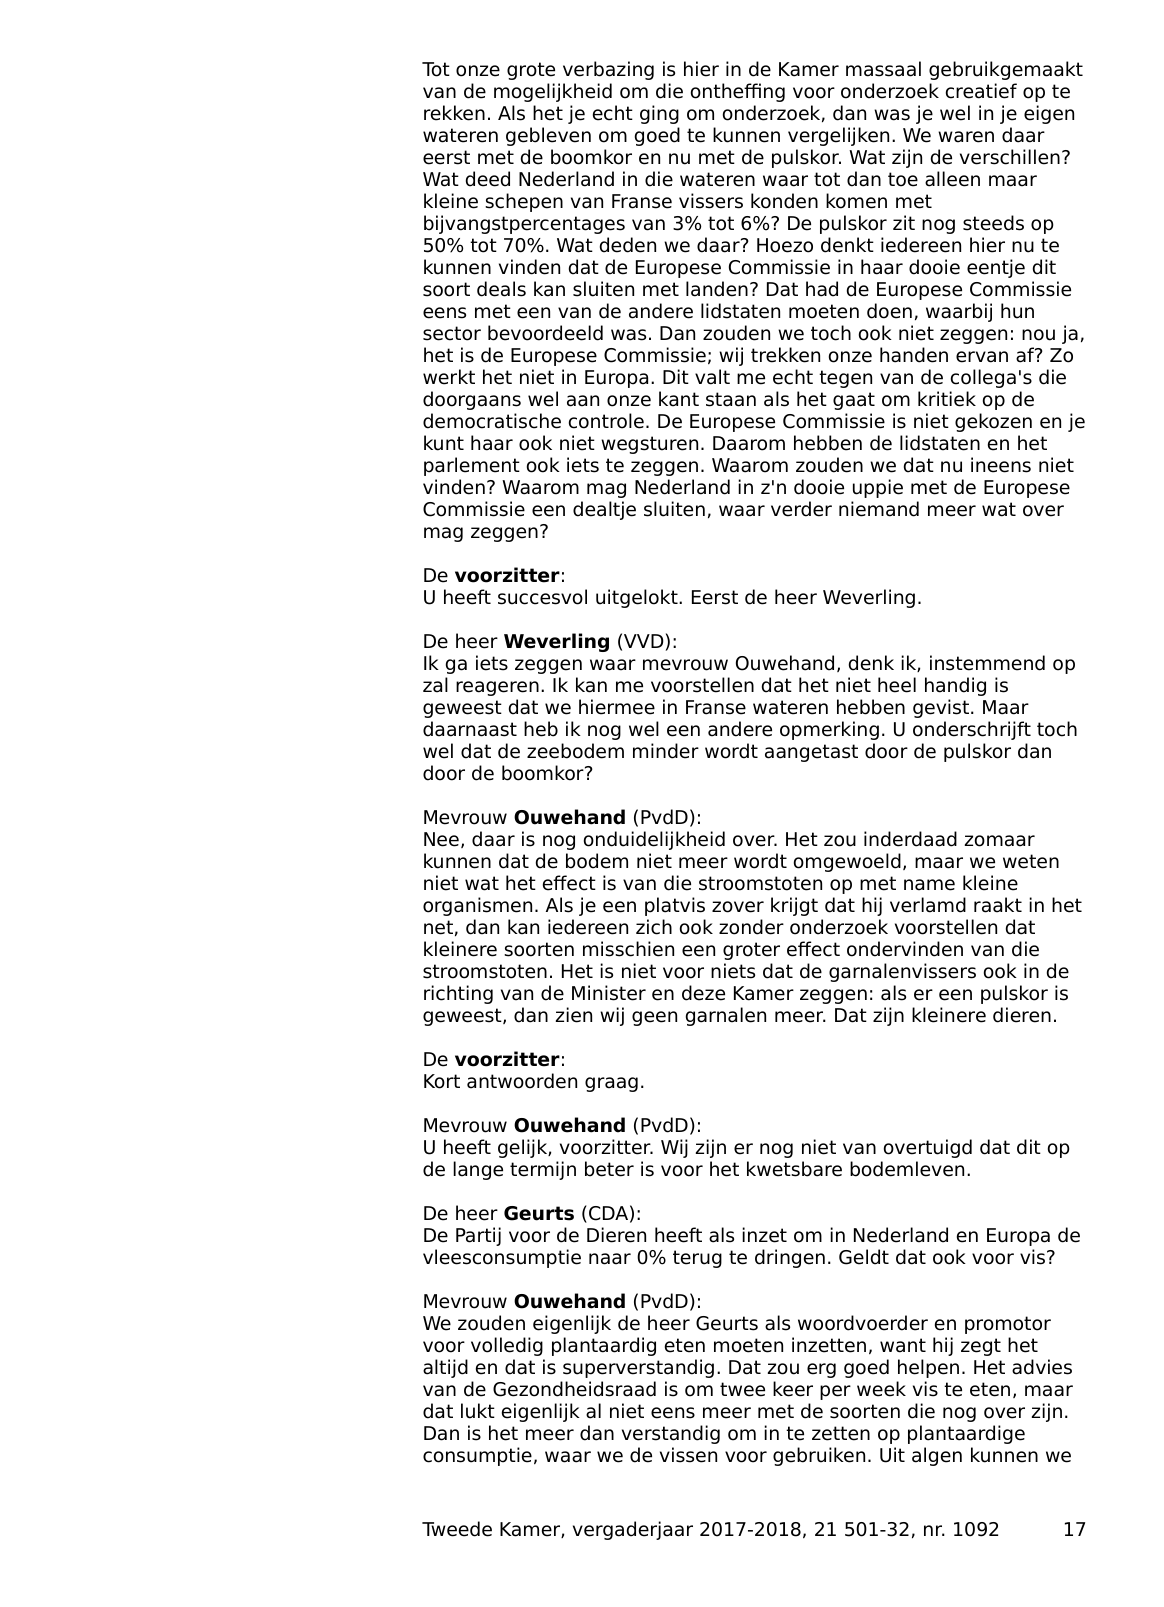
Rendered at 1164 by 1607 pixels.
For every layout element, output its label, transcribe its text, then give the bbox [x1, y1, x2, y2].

text Ik ga iets zeggen waar mevrouw Ouwehand, denk ik, instemmend op zal reageren. Ik kan me voorstellen dat het niet heel handig is geweest dat we hiermee in Franse wateren hebben gevist. Maar daarnaast heb ik nog wel een andere opmerking. U onderschrijft toch wel dat de zeebodem minder wordt aangetast door de pulskor dan door de boomkor? [422, 653, 1087, 785]
text Mevrouw Ouwehand (PvdD): [422, 1291, 1087, 1313]
text Mevrouw Ouwehand (PvdD): [422, 807, 1087, 829]
text Mevrouw Ouwehand (PvdD): [422, 1115, 1087, 1137]
text Kort antwoorden graag. [422, 1071, 1087, 1093]
text De heer Geurts (CDA): [422, 1203, 1087, 1225]
text De Partij voor de Dieren heeft als inzet om in Nederland en Europa de vleesconsumptie naar 0% terug te dringen. Geldt dat ook voor vis? [422, 1225, 1087, 1269]
text De heer Weverling (VVD): [422, 631, 1087, 653]
text Tot onze grote verbazing is hier in de Kamer massaal gebruikgemaakt van de mogelijkheid om die ontheffing voor onderzoek creatief op te rekken. Als het je echt ging om onderzoek, dan was je wel in je eigen wateren gebleven om goed te kunnen vergelijken. We waren daar eerst met de boomkor en nu met de pulskor. Wat zijn de verschillen? Wat deed Nederland in die wateren waar tot dan toe alleen maar kleine schepen van Franse vissers konden komen met bijvangstpercentages van 3% tot 6%? De pulskor zit nog steeds op 50% tot 70%. Wat deden we daar? Hoezo denkt iedereen hier nu te kunnen vinden dat de Europese Commissie in haar dooie eentje dit soort deals kan sluiten met landen? Dat had de Europese Commissie eens met een van de andere lidstaten moeten doen, waarbij hun sector bevoordeeld was. Dan zouden we toch ook niet zeggen: nou ja, het is de Europese Commissie; wij trekken onze handen ervan af? Zo werkt het niet in Europa. Dit valt me echt tegen van de collega's die doorgaans wel aan onze kant staan als het gaat om kritiek op de democratische controle. De Europese Commissie is niet gekozen en je kunt haar ook niet wegsturen. Daarom hebben de lidstaten en het parlement ook iets te zeggen. Waarom zouden we dat nu ineens niet vinden? Waarom mag Nederland in z'n dooie uppie met de Europese Commissie een dealtje sluiten, waar verder niemand meer wat over mag zeggen? [422, 59, 1087, 543]
text De voorzitter: [422, 1049, 1087, 1071]
text U heeft gelijk, voorzitter. Wij zijn er nog niet van overtuigd dat dit op de lange termijn beter is voor het kwetsbare bodemleven. [422, 1137, 1087, 1181]
text We zouden eigenlijk de heer Geurts als woordvoerder en promotor voor volledig plantaardig eten moeten inzetten, want hij zegt het altijd en dat is superverstandig. Dat zou erg goed helpen. Het advies van de Gezondheidsraad is om twee keer per week vis te eten, maar dat lukt eigenlijk al niet eens meer met de soorten die nog over zijn. Dan is het meer dan verstandig om in te zetten op plantaardige consumptie, waar we de vissen voor gebruiken. Uit algen kunnen we [422, 1313, 1087, 1467]
text U heeft succesvol uitgelokt. Eerst de heer Weverling. [422, 587, 1087, 609]
text De voorzitter: [422, 565, 1087, 587]
text Nee, daar is nog onduidelijkheid over. Het zou inderdaad zomaar kunnen dat de bodem niet meer wordt omgewoeld, maar we weten niet wat het effect is van die stroomstoten op met name kleine organismen. Als je een platvis zover krijgt dat hij verlamd raakt in het net, dan kan iedereen zich ook zonder onderzoek voorstellen dat kleinere soorten misschien een groter effect ondervinden van die stroomstoten. Het is niet voor niets dat de garnalenvissers ook in de richting van de Minister en deze Kamer zeggen: als er een pulskor is geweest, dan zien wij geen garnalen meer. Dat zijn kleinere dieren. [422, 829, 1087, 1027]
